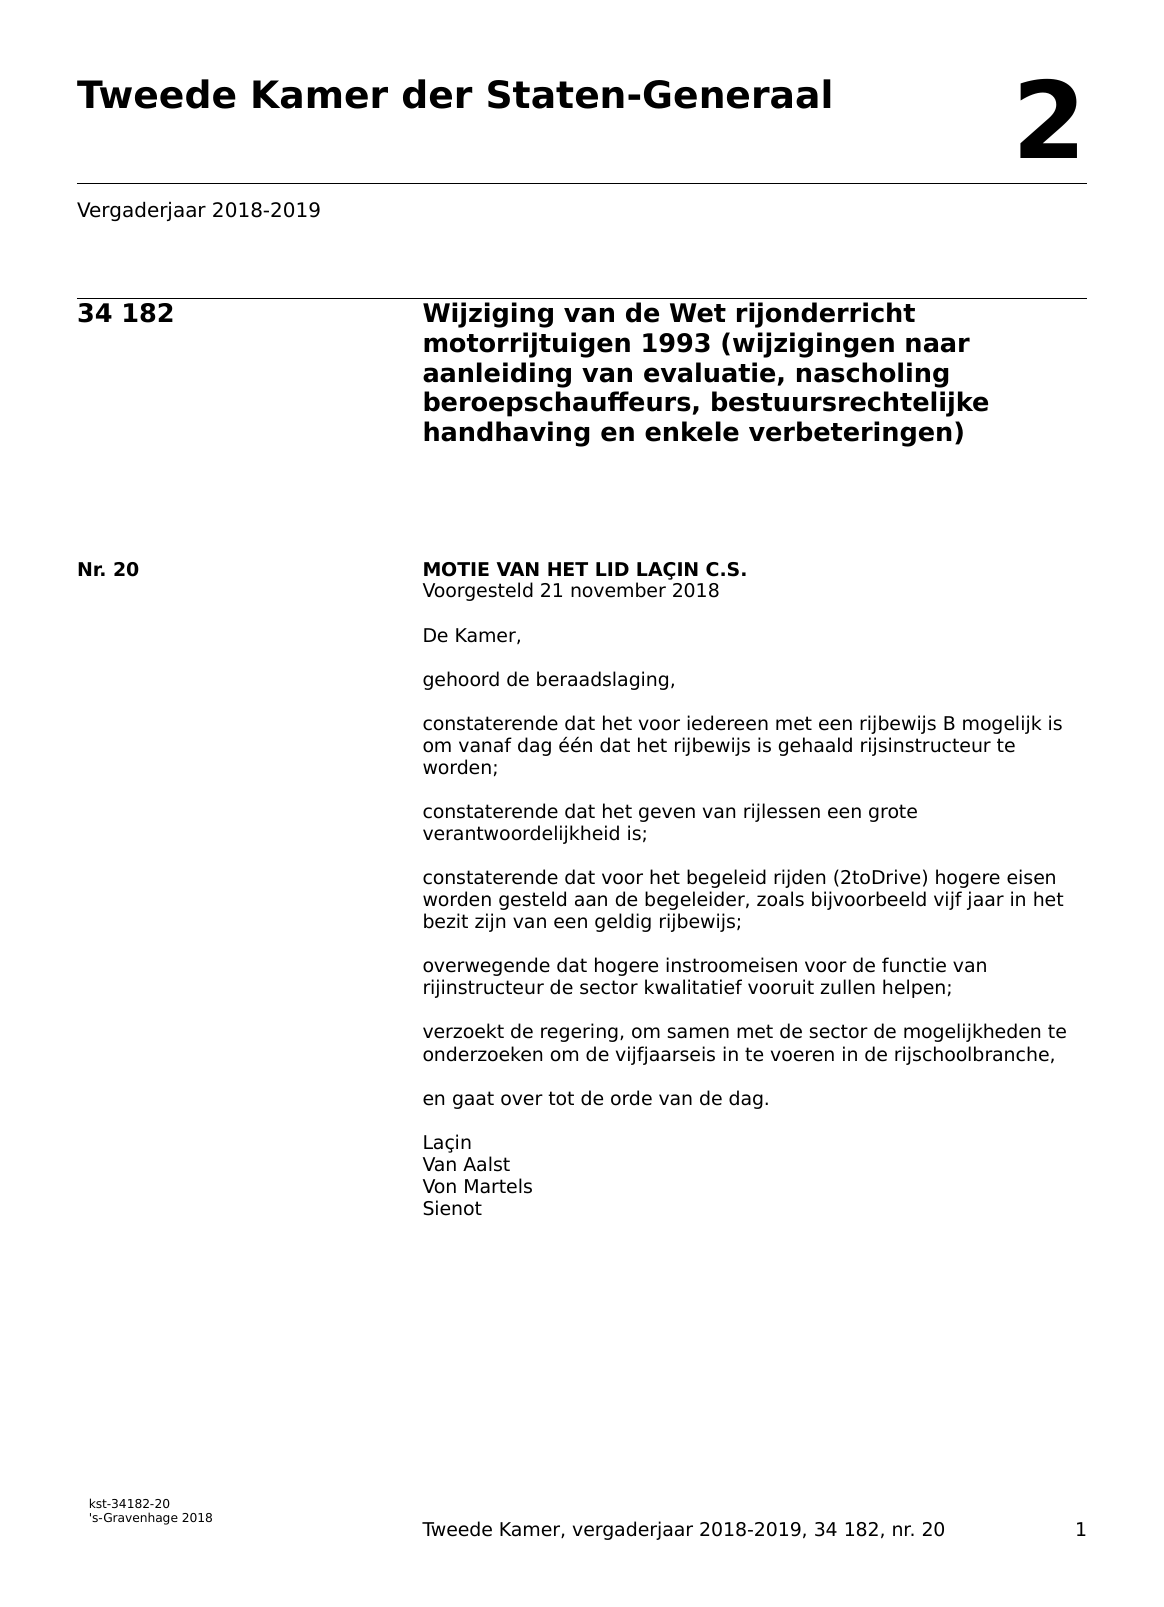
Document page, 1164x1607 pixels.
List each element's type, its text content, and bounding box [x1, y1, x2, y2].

text Von Martels [422, 1176, 1087, 1198]
text 's-Gravenhage 2018 [88, 1511, 323, 1525]
table_cell Vergaderjaar 2018-2019 [77, 184, 1087, 298]
table_header 2 [886, 59, 1087, 183]
table_header Tweede Kamer der Staten-Generaal [77, 59, 886, 183]
text Van Aalst [422, 1154, 1087, 1176]
text Sienot [422, 1198, 1087, 1220]
text Laçin [422, 1132, 1087, 1154]
text gehoord de beraadslaging, [422, 669, 1087, 691]
text Voorgesteld 21 november 2018 [422, 580, 1087, 602]
text overwegende dat hogere instroomeisen voor de functie van rijinstructeur de sector kwalitatief vooruit zullen helpen; [422, 955, 1087, 999]
text en gaat over tot de orde van de dag. [422, 1088, 1087, 1109]
text verzoekt de regering, om samen met de sector de mogelijkheden te onderzoeken om de vijfjaarseis in te voeren in de rijschoolbranche, [422, 1021, 1087, 1065]
text constaterende dat het voor iedereen met een rijbewijs B mogelijk is om vanaf dag één dat het rijbewijs is gehaald rijsinstructeur te worden; [422, 713, 1087, 779]
subtitle 34 182 Wijziging van de Wet rijonderricht motorrijtuigen 1993 (wijzigingen naar aanleiding van evaluatie, nascholing beroepschauffeurs, bestuursrechtelijke handhaving en enkele verbeteringen) [77, 299, 1087, 447]
text De Kamer, [422, 624, 1087, 647]
text constaterende dat voor het begeleid rijden (2toDrive) hogere eisen worden gesteld aan de begeleider, zoals bijvoorbeeld vijf jaar in het bezit zijn van een geldig rijbewijs; [422, 867, 1087, 933]
subtitle Nr. 20 MOTIE VAN HET LID LAÇIN C.S. [77, 558, 1087, 580]
text kst-34182-20 [88, 1497, 323, 1511]
text constaterende dat het geven van rijlessen een grote verantwoordelijkheid is; [422, 801, 1087, 845]
